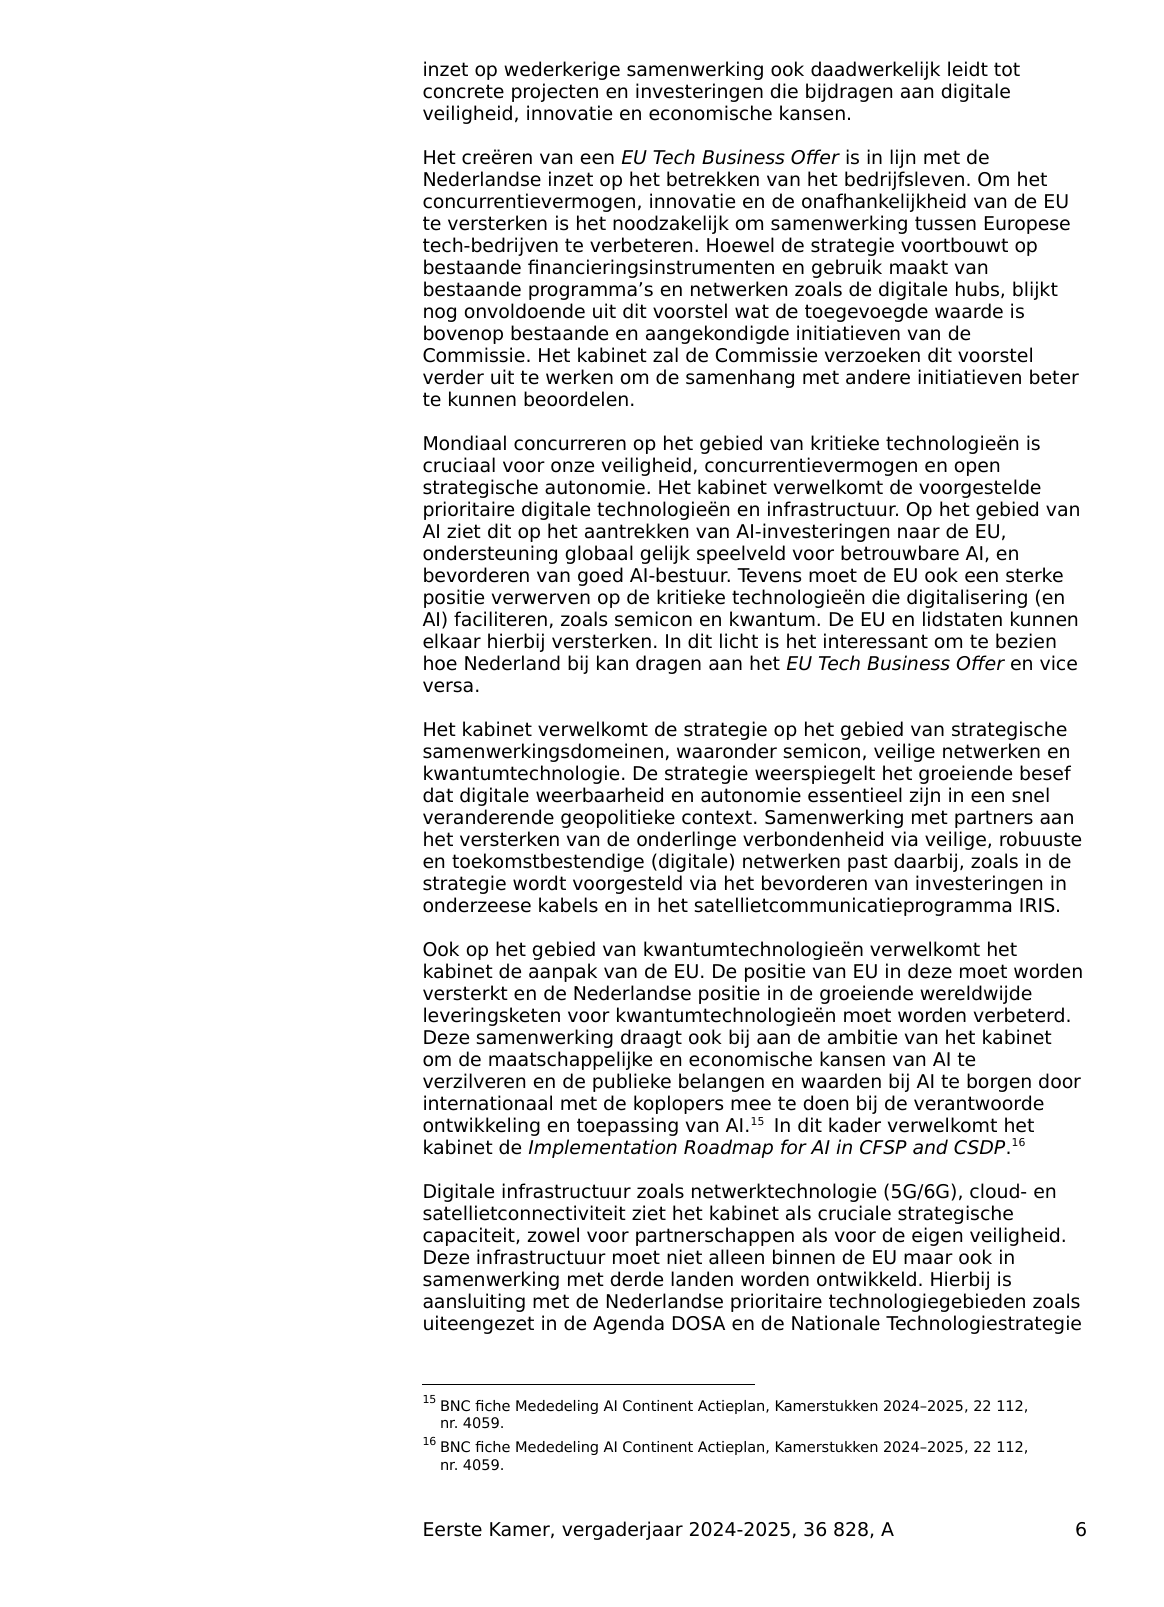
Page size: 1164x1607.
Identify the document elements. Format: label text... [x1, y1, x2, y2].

text Digitale infrastructuur zoals netwerktechnologie (5G/6G), cloud- en satellietconnectiviteit ziet het kabinet als cruciale strategische capaciteit, zowel voor partnerschappen als voor de eigen veiligheid. Deze infrastructuur moet niet alleen binnen de EU maar ook in samenwerking met derde landen worden ontwikkeld. Hierbij is aansluiting met de Nederlandse prioritaire technologiegebieden zoals uiteengezet in de Agenda DOSA en de Nationale Technologiestrategie [422, 1181, 1087, 1335]
text Mondiaal concurreren op het gebied van kritieke technologieën is cruciaal voor onze veiligheid, concurrentievermogen en open strategische autonomie. Het kabinet verwelkomt de voorgestelde prioritaire digitale technologieën en infrastructuur. Op het gebied van AI ziet dit op het aantrekken van AI-investeringen naar de EU, ondersteuning globaal gelijk speelveld voor betrouwbare AI, en bevorderen van goed AI-bestuur. Tevens moet de EU ook een sterke positie verwerven op de kritieke technologieën die digitalisering (en AI) faciliteren, zoals semicon en kwantum. De EU en lidstaten kunnen elkaar hierbij versterken. In dit licht is het interessant om te bezien hoe Nederland bij kan dragen aan het EU Tech Business Offer en vice versa. [422, 433, 1087, 697]
text BNC fiche Mededeling AI Continent Actieplan, Kamerstukken 2024–2025, 22 112, nr. 4059. [422, 1393, 1087, 1432]
text Het creëren van een EU Tech Business Offer is in lijn met de Nederlandse inzet op het betrekken van het bedrijfsleven. Om het concurrentievermogen, innovatie en de onafhankelijkheid van de EU te versterken is het noodzakelijk om samenwerking tussen Europese tech-bedrijven te verbeteren. Hoewel de strategie voortbouwt op bestaande financieringsinstrumenten en gebruik maakt van bestaande programma’s en netwerken zoals de digitale hubs, blijkt nog onvoldoende uit dit voorstel wat de toegevoegde waarde is bovenop bestaande en aangekondigde initiatieven van de Commissie. Het kabinet zal de Commissie verzoeken dit voorstel verder uit te werken om de samenhang met andere initiatieven beter te kunnen beoordelen. [422, 147, 1087, 411]
text inzet op wederkerige samenwerking ook daadwerkelijk leidt tot concrete projecten en investeringen die bijdragen aan digitale veiligheid, innovatie en economische kansen. [422, 59, 1087, 125]
text BNC fiche Mededeling AI Continent Actieplan, Kamerstukken 2024–2025, 22 112, nr. 4059. [422, 1435, 1087, 1474]
text Ook op het gebied van kwantumtechnologieën verwelkomt het kabinet de aanpak van de EU. De positie van EU in deze moet worden versterkt en de Nederlandse positie in de groeiende wereldwijde leveringsketen voor kwantumtechnologieën moet worden verbeterd. Deze samenwerking draagt ook bij aan de ambitie van het kabinet om de maatschappelijke en economische kansen van AI te verzilveren en de publieke belangen en waarden bij AI te borgen door internationaal met de koplopers mee te doen bij de verantwoorde ontwikkeling en toepassing van AI. In dit kader verwelkomt het kabinet de Implementation Roadmap for AI in CFSP and CSDP. [422, 939, 1087, 1159]
text Het kabinet verwelkomt de strategie op het gebied van strategische samenwerkingsdomeinen, waaronder semicon, veilige netwerken en kwantumtechnologie. De strategie weerspiegelt het groeiende besef dat digitale weerbaarheid en autonomie essentieel zijn in een snel veranderende geopolitieke context. Samenwerking met partners aan het versterken van de onderlinge verbondenheid via veilige, robuuste en toekomstbestendige (digitale) netwerken past daarbij, zoals in de strategie wordt voorgesteld via het bevorderen van investeringen in onderzeese kabels en in het satellietcommunicatieprogramma IRIS. [422, 719, 1087, 917]
